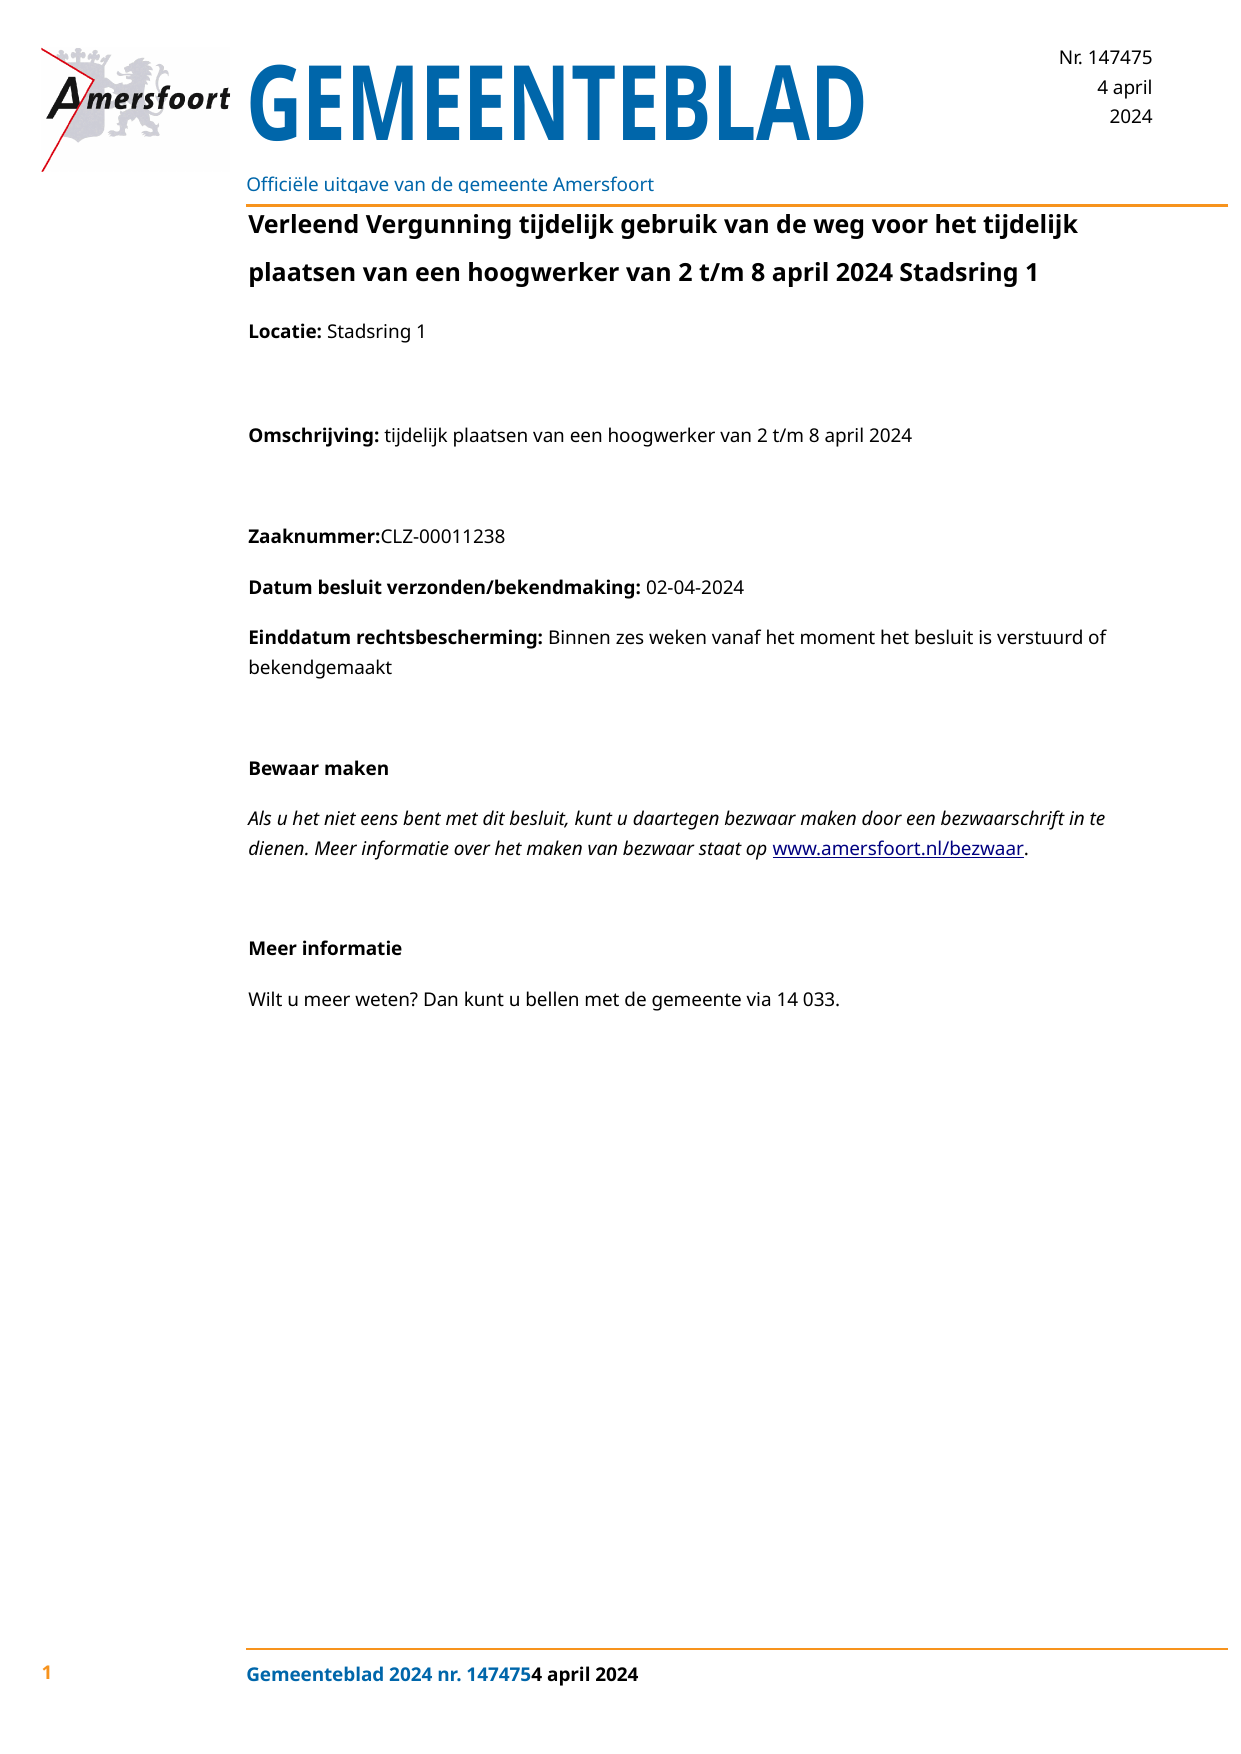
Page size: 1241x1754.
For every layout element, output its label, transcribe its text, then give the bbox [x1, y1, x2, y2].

picture [41, 47, 231, 172]
text Datum besluit verzonden/bekendmaking: 02-04-2024 [248, 574, 1152, 600]
text Als u het niet eens bent met dit besluit, kunt u daartegen bezwaar maken door een bezwaarschrift in te dienen. Meer informatie over het maken van bezwaar staat op www.amersfoort.nl/bezwaar. [248, 805, 1152, 861]
text Bewaar maken [248, 755, 1152, 781]
text ﻿Omschrijving: tijdelijk plaatsen van een hoogwerker van 2 t/m 8 april 2024 [248, 419, 1152, 448]
text Wilt u meer weten? Dan kunt u bellen met de gemeente via 14 033. [248, 986, 1152, 1012]
text Meer informatie [248, 936, 1152, 961]
text Einddatum rechtsbescherming: Binnen zes weken vanaf het moment het besluit is verstuurd of bekendgemaakt [248, 624, 1152, 680]
text Locatie: Stadsring 1 [248, 318, 1152, 344]
text Zaaknummer:CLZ-00011238 [248, 523, 1152, 549]
text Verleend Vergunning tijdelijk gebruik van de weg voor het tijdelijk plaatsen van een hoogwerker van 2 t/m 8 april 2024 Stadsring 1 [248, 207, 1152, 288]
